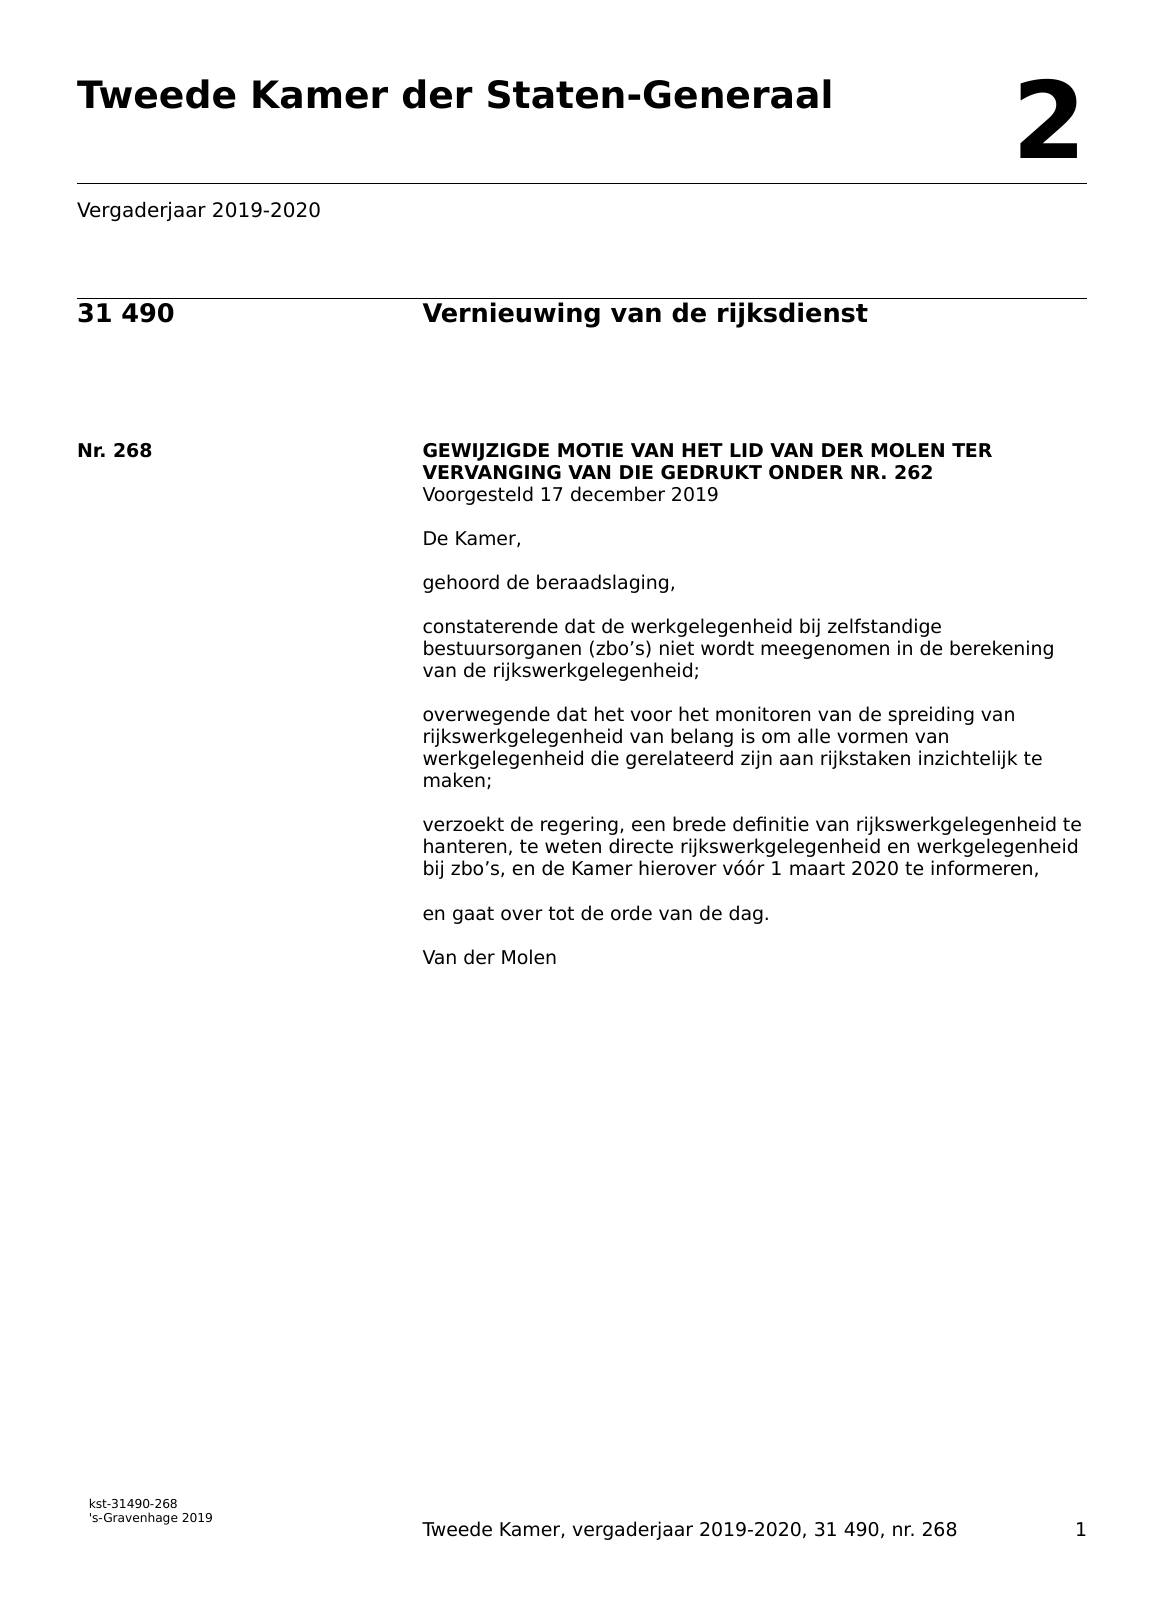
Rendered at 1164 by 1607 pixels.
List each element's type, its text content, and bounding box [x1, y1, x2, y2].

subtitle 31 490 Vernieuwing van de rijksdienst [77, 299, 1087, 329]
table_cell Vergaderjaar 2019-2020 [77, 184, 1087, 298]
text en gaat over tot de orde van de dag. [422, 902, 1087, 924]
text gehoord de beraadslaging, [422, 572, 1087, 594]
text De Kamer, [422, 528, 1087, 550]
subtitle Nr. 268 GEWIJZIGDE MOTIE VAN HET LID VAN DER MOLEN TER VERVANGING VAN DIE GEDRUKT ONDER NR. 262 [77, 440, 1087, 484]
text kst-31490-268 [88, 1497, 323, 1511]
text verzoekt de regering, een brede definitie van rijkswerkgelegenheid te hanteren, te weten directe rijkswerkgelegenheid en werkgelegenheid bij zbo’s, en de Kamer hierover vóór 1 maart 2020 te informeren, [422, 814, 1087, 880]
table_header Tweede Kamer der Staten-Generaal [77, 59, 886, 183]
text overwegende dat het voor het monitoren van de spreiding van rijkswerkgelegenheid van belang is om alle vormen van werkgelegenheid die gerelateerd zijn aan rijkstaken inzichtelijk te maken; [422, 704, 1087, 792]
text constaterende dat de werkgelegenheid bij zelfstandige bestuursorganen (zbo’s) niet wordt meegenomen in de berekening van de rijkswerkgelegenheid; [422, 616, 1087, 682]
text Van der Molen [422, 947, 1087, 969]
text 's-Gravenhage 2019 [88, 1511, 323, 1525]
text Voorgesteld 17 december 2019 [422, 484, 1087, 506]
table_header 2 [886, 59, 1087, 183]
